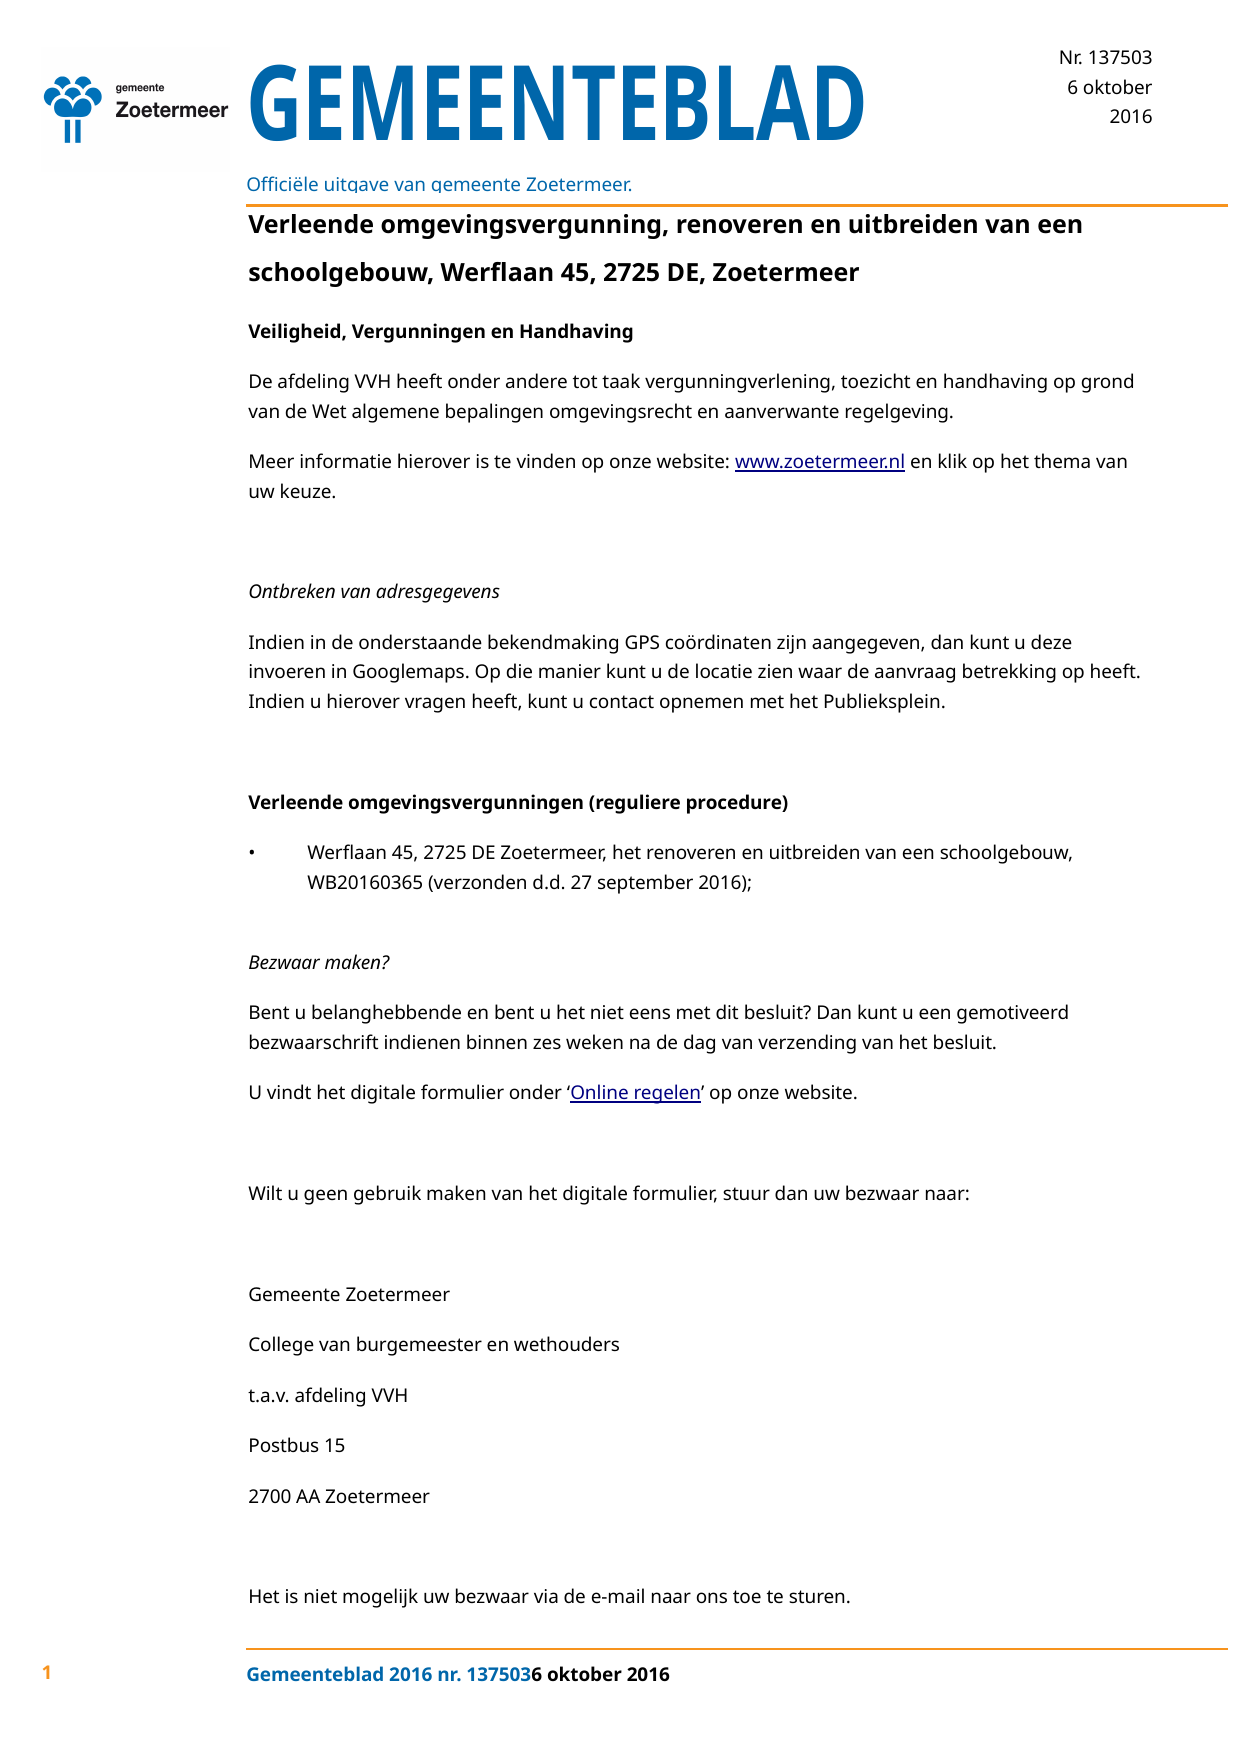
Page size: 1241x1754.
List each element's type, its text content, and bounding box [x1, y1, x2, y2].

text Gemeente Zoetermeer [248, 1281, 1152, 1307]
text Bent u belanghebbende en bent u het niet eens met dit besluit? Dan kunt u een gemotiveerd bezwaarschrift indienen binnen zes weken na de dag van verzending van het besluit. [248, 999, 1152, 1055]
text Ontbreken van adresgegevens [248, 579, 1152, 604]
text Verleende omgevingsvergunning, renoveren en uitbreiden van een schoolgebouw, Werflaan 45, 2725 DE, Zoetermeer [248, 207, 1152, 288]
text 2700 AA Zoetermeer [248, 1483, 1152, 1509]
text Meer informatie hierover is te vinden op onze website: www.zoetermeer.nl en klik op het thema van uw keuze. [248, 448, 1152, 504]
text t.a.v. afdeling VVH [248, 1382, 1152, 1408]
text College van burgemeester en wethouders [248, 1332, 1152, 1357]
text Het is niet mogelijk uw bezwaar via de e-mail naar ons toe te sturen. [248, 1584, 1152, 1609]
text Verleende omgevingsvergunningen (reguliere procedure) [248, 789, 1152, 815]
text Veiligheid, Vergunningen en Handhaving [248, 318, 1152, 344]
text U vindt het digitale formulier onder ‘Online regelen’ op onze website. [248, 1079, 1152, 1105]
list Werflaan 45, 2725 DE Zoetermeer, het renoveren en uitbreiden van een schoolgebouw, WB20160365 (verzonden d.d. 27 september 2016); [248, 839, 1152, 895]
text Indien in de onderstaande bekendmaking GPS coördinaten zijn aangegeven, dan kunt u deze invoeren in Googlemaps. Op die manier kunt u de locatie zien waar de aanvraag betrekking op heeft. Indien u hierover vragen heeft, kunt u contact opnemen met het Publieksplein. [248, 629, 1152, 714]
picture [41, 47, 231, 172]
text De afdeling VVH heeft onder andere tot taak vergunningverlening, toezicht en handhaving op grond van de Wet algemene bepalingen omgevingsrecht en aanverwante regelgeving. [248, 368, 1152, 424]
text Postbus 15 [248, 1432, 1152, 1458]
text Bezwaar maken? [248, 949, 1152, 975]
text Wilt u geen gebruik maken van het digitale formulier, stuur dan uw bezwaar naar: [248, 1180, 1152, 1206]
